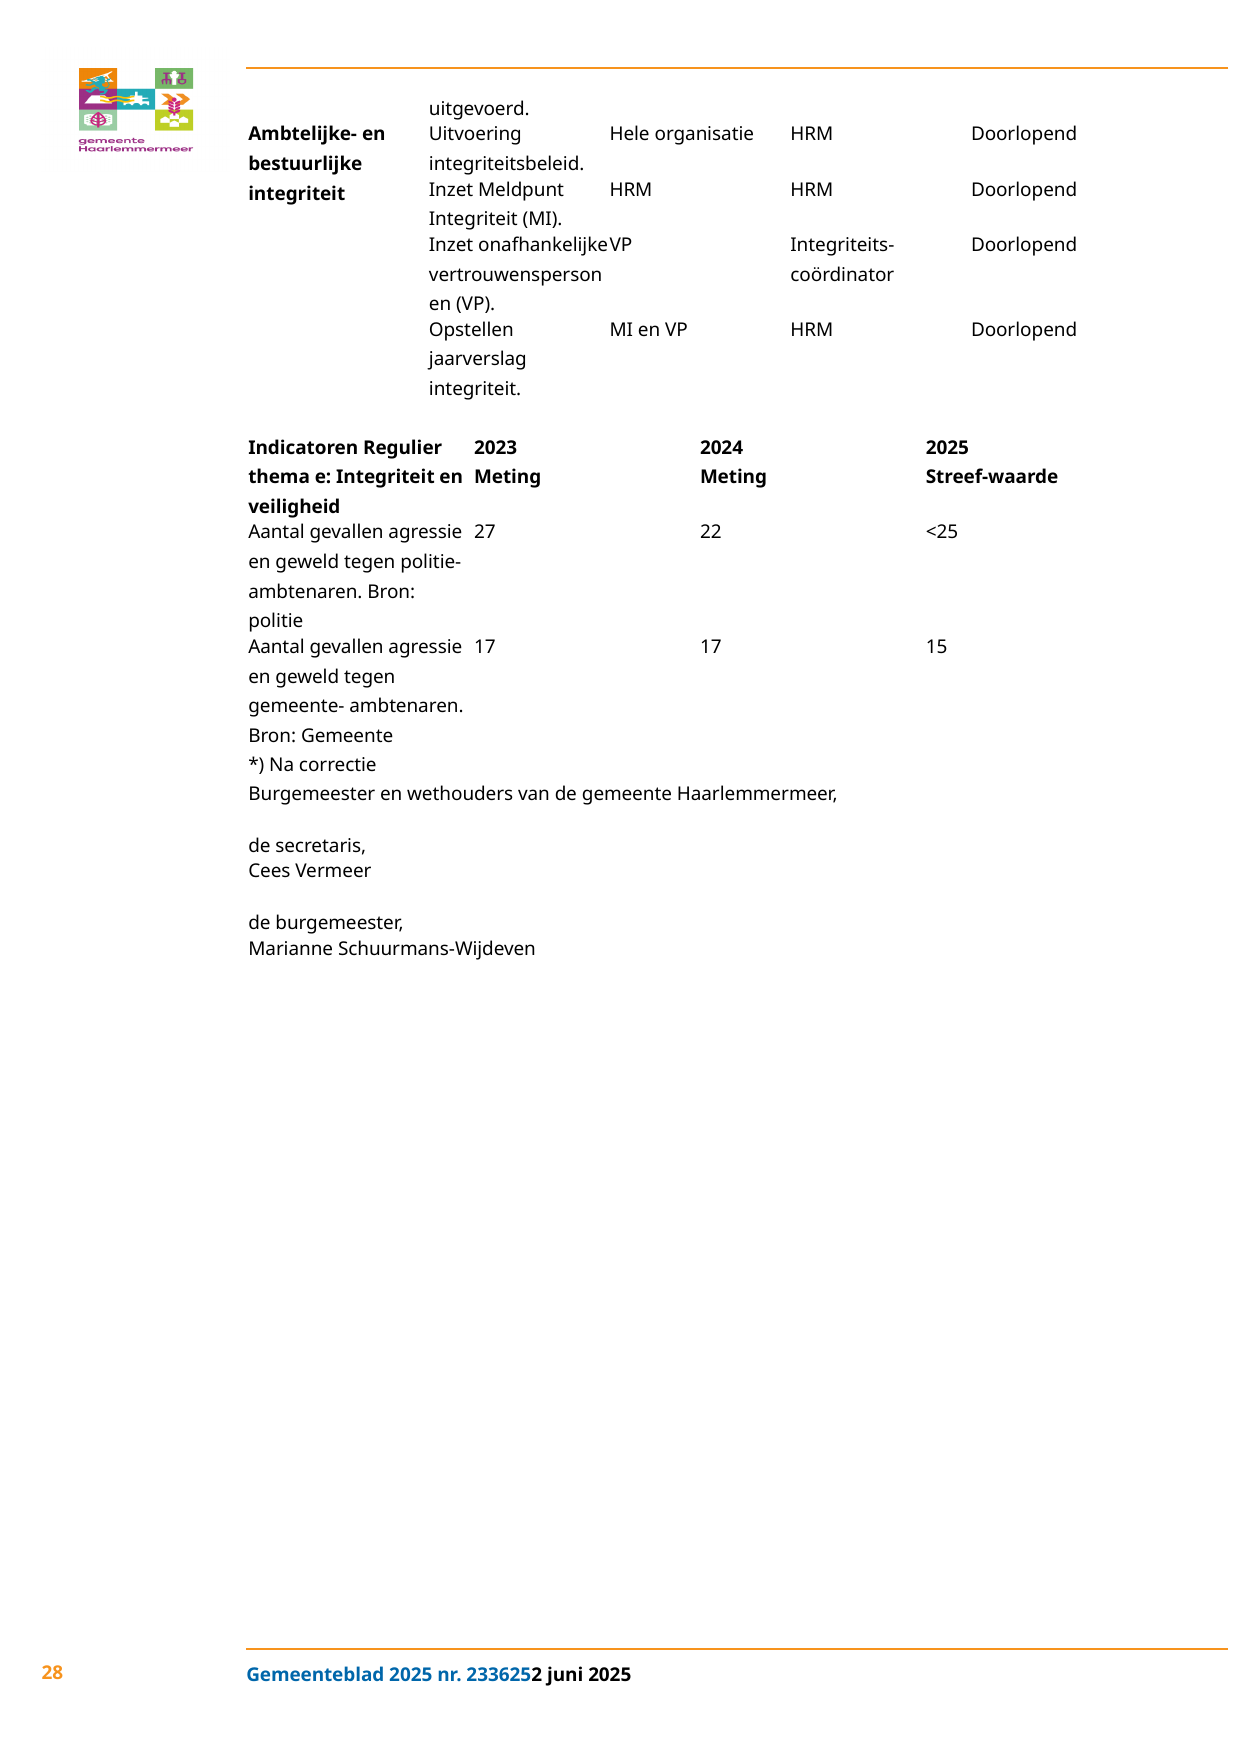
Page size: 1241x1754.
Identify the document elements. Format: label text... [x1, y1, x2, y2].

table_cell Doorlopend [971, 121, 1152, 176]
table_cell HRM [790, 121, 971, 176]
table_header 2024 Meting [700, 434, 926, 519]
table_cell uitgevoerd. [429, 95, 609, 121]
table_cell [790, 95, 971, 121]
table_cell Uitvoering integriteitsbeleid. [429, 121, 609, 176]
text de secretaris, [248, 832, 1152, 858]
table_cell 17 [700, 633, 926, 748]
text *) Na correctie [248, 751, 1152, 777]
table_header 2025 Streef-waarde [926, 434, 1152, 519]
table_cell Inzet onafhankelijke vertrouwenspersonen (VP). [429, 231, 609, 316]
table_header 2023 Meting [474, 434, 700, 519]
table_cell <25 [926, 519, 1152, 633]
table_cell Ambtelijke- en bestuurlijke integriteit [248, 121, 429, 401]
table_cell HRM [790, 316, 971, 401]
table_cell [248, 95, 429, 121]
table_cell HRM [609, 176, 790, 231]
table_cell Opstellen jaarverslag integriteit. [429, 316, 609, 401]
table_cell 15 [926, 633, 1152, 748]
text de burgemeester, [248, 909, 1152, 935]
table_cell HRM [790, 176, 971, 231]
table_cell MI en VP [609, 316, 790, 401]
table_cell Hele organisatie [609, 121, 790, 176]
text Marianne Schuurmans-Wijdeven [248, 935, 1152, 961]
table_cell Doorlopend [971, 316, 1152, 401]
table_cell Aantal gevallen agressie en geweld tegen gemeente- ambtenaren. Bron: Gemeente [248, 633, 474, 748]
table_cell Doorlopend [971, 231, 1152, 316]
table_header Indicatoren Regulier thema e: Integriteit en veiligheid [248, 434, 474, 519]
text Burgemeester en wethouders van de gemeente Haarlemmermeer, [248, 781, 1152, 806]
table_cell Doorlopend [971, 176, 1152, 231]
picture [41, 47, 231, 172]
text Cees Vermeer [248, 858, 1152, 883]
table_cell Inzet Meldpunt Integriteit (MI). [429, 176, 609, 231]
table_cell [971, 95, 1152, 121]
table_cell 22 [700, 519, 926, 633]
table_cell Aantal gevallen agressie en geweld tegen politie- ambtenaren. Bron: politie [248, 519, 474, 633]
table_cell VP [609, 231, 790, 316]
table_cell 17 [474, 633, 700, 748]
table_cell [609, 95, 790, 121]
table_cell 27 [474, 519, 700, 633]
table_cell Integriteits- coördinator [790, 231, 971, 316]
